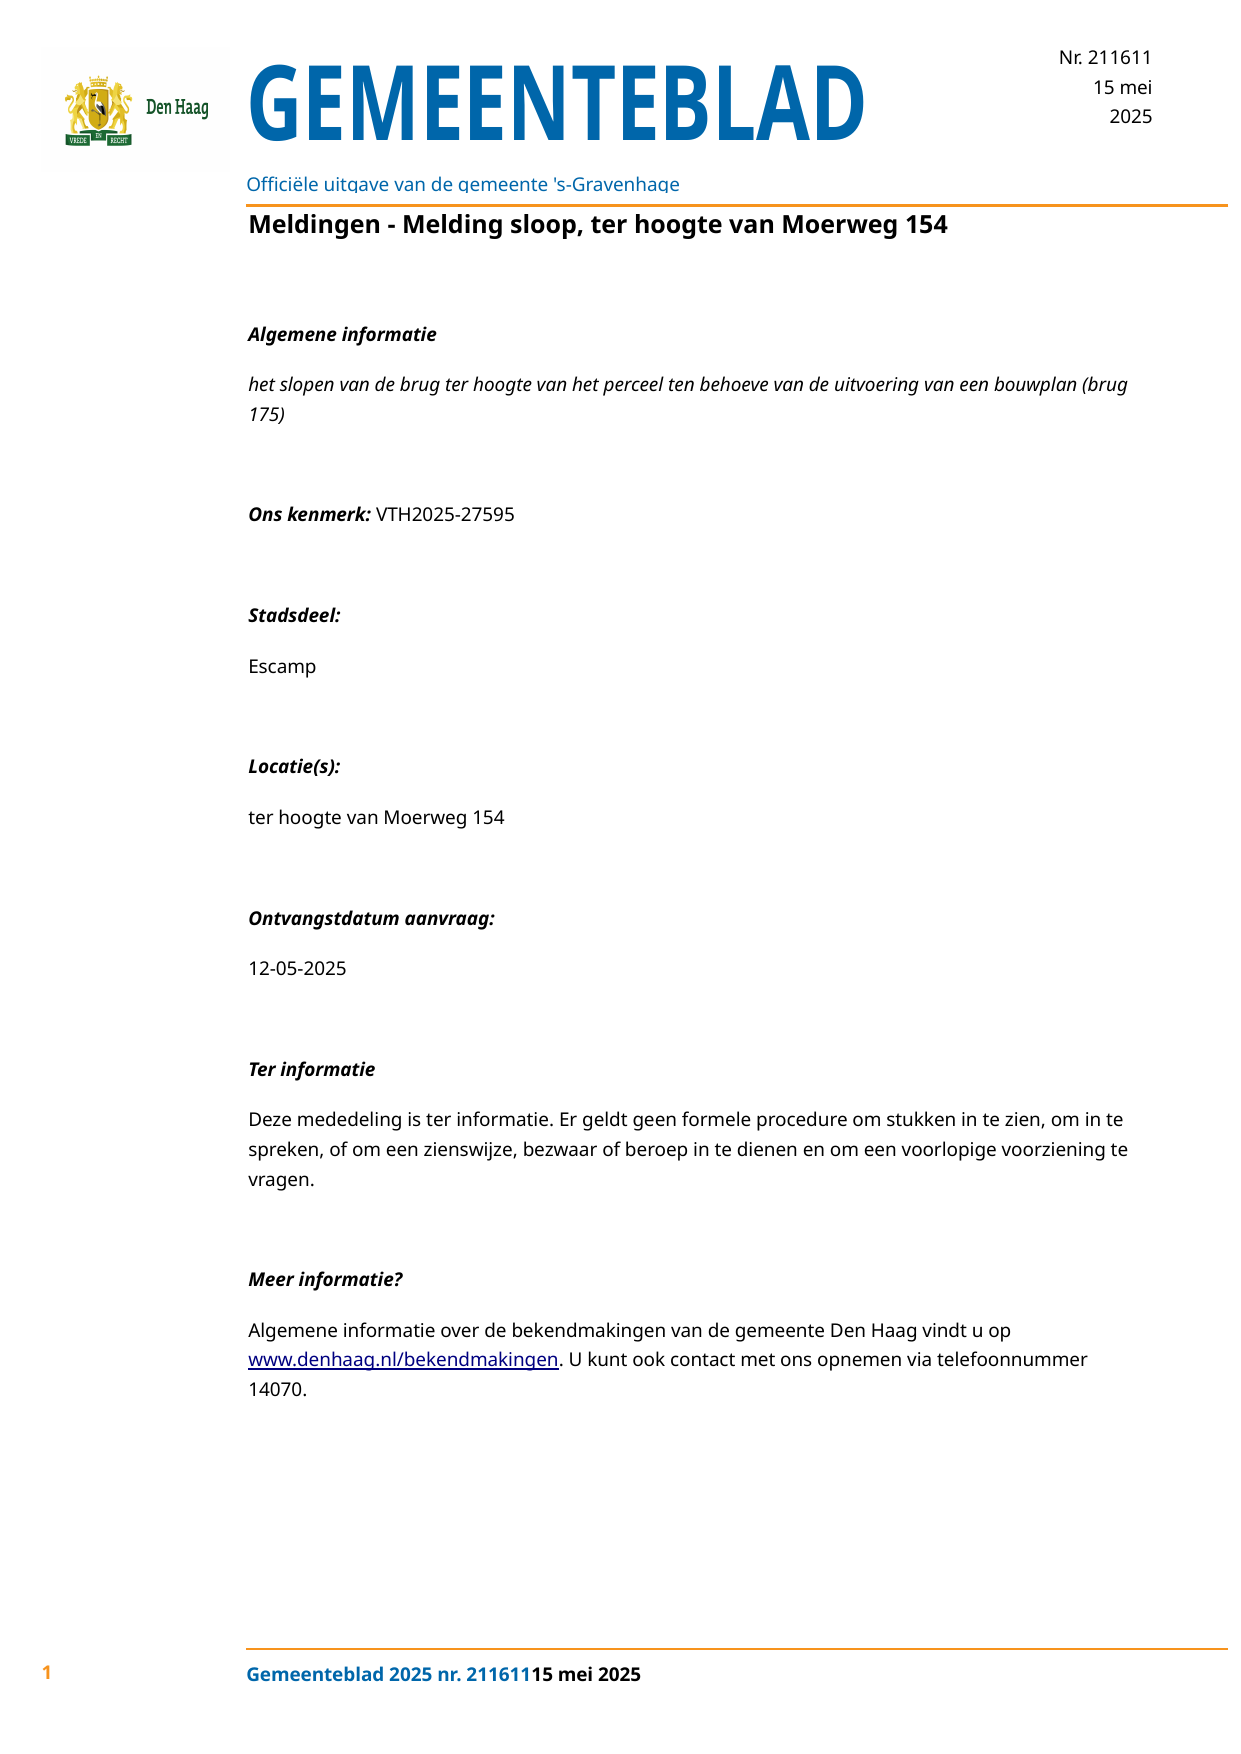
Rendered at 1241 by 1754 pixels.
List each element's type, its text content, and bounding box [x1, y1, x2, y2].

text Stadsdeel: [248, 602, 1152, 628]
text Ontvangstdatum aanvraag: [248, 905, 1152, 931]
text Meer informatie? [248, 1267, 1152, 1292]
text Meldingen - Melding sloop, ter hoogte van Moerweg 154 [248, 207, 1152, 241]
text Escamp [248, 653, 1152, 678]
text Algemene informatie over de bekendmakingen van de gemeente Den Haag vindt u op www.denhaag.nl/bekendmakingen. U kunt ook contact met ons opnemen via telefoonnummer 14070. [248, 1317, 1152, 1402]
text Deze mededeling is ter informatie. Er geldt geen formele procedure om stukken in te zien, om in te spreken, of om een zienswijze, bezwaar of beroep in te dienen en om een voorlopige voorziening te vragen. [248, 1107, 1152, 1191]
text ter hoogte van Moerweg 154 [248, 804, 1152, 830]
text het slopen van de brug ter hoogte van het perceel ten behoeve van de uitvoering van een bouwplan (brug 175) [248, 371, 1152, 426]
text Locatie(s): [248, 754, 1152, 779]
picture [41, 47, 231, 172]
text Ter informatie [248, 1056, 1152, 1082]
text Algemene informatie [248, 321, 1152, 346]
text 12-05-2025 [248, 955, 1152, 981]
text Ons kenmerk: VTH2025-27595 [248, 502, 1152, 527]
